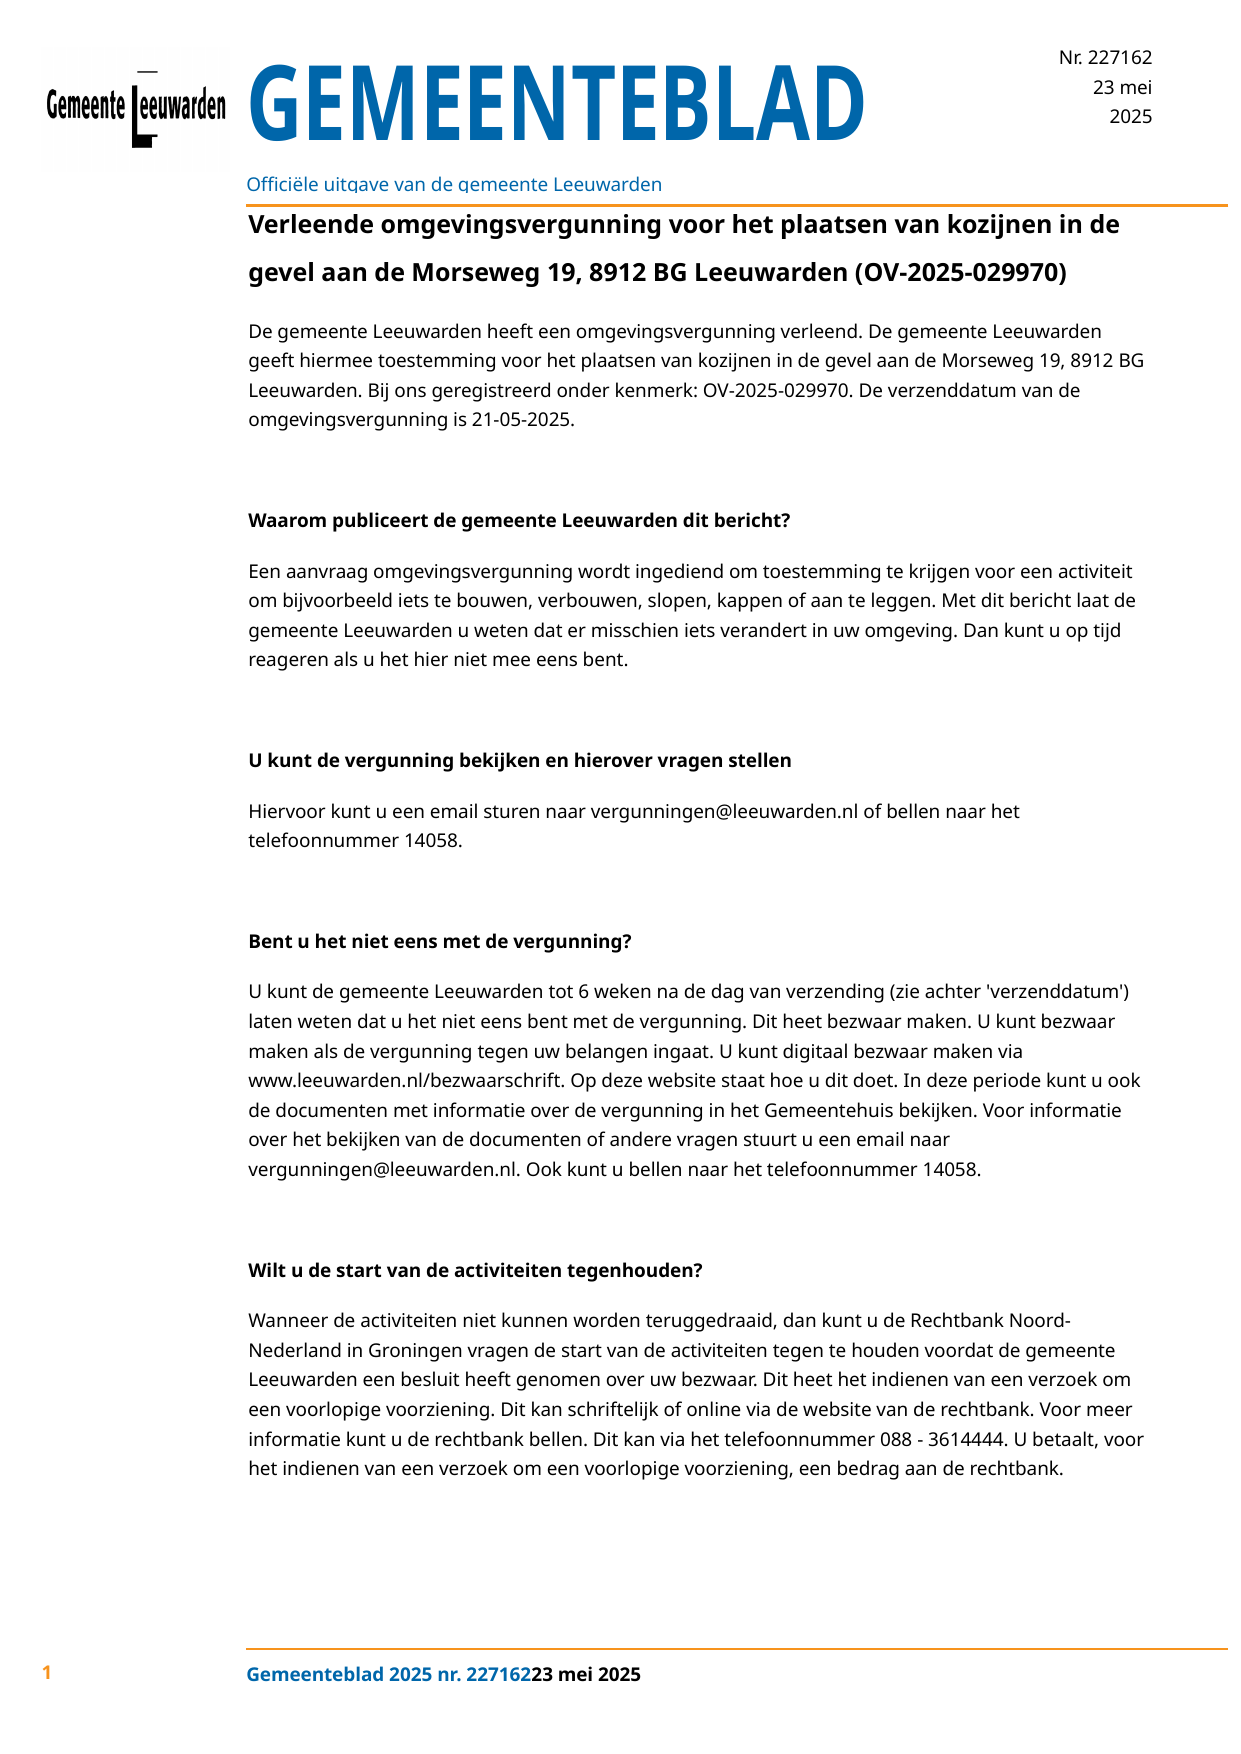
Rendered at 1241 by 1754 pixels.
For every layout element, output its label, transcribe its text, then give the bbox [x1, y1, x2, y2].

text U kunt de vergunning bekijken en hierover vragen stellen [248, 747, 1152, 773]
text U kunt de gemeente Leeuwarden tot 6 weken na de dag van verzending (zie achter 'verzenddatum') laten weten dat u het niet eens bent met de vergunning. Dit heet bezwaar maken. U kunt bezwaar maken als de vergunning tegen uw belangen ingaat. U kunt digitaal bezwaar maken via www.leeuwarden.nl/bezwaarschrift. Op deze website staat hoe u dit doet. In deze periode kunt u ook de documenten met informatie over de vergunning in het Gemeentehuis bekijken. Voor informatie over het bekijken van de documenten of andere vragen stuurt u een email naar vergunningen@leeuwarden.nl. Ook kunt u bellen naar het telefoonnummer 14058. [248, 979, 1152, 1182]
text Bent u het niet eens met de vergunning? [248, 928, 1152, 954]
text Hiervoor kunt u een email sturen naar vergunningen@leeuwarden.nl of bellen naar het telefoonnummer 14058. [248, 798, 1152, 853]
text Wilt u de start van de activiteiten tegenhouden? [248, 1257, 1152, 1283]
text Waarom publiceert de gemeente Leeuwarden dit bericht? [248, 507, 1152, 533]
text Verleende omgevingsvergunning voor het plaatsen van kozijnen in de gevel aan de Morseweg 19, 8912 BG Leeuwarden (OV-2025-029970) [248, 207, 1152, 288]
text Wanneer de activiteiten niet kunnen worden teruggedraaid, dan kunt u de Rechtbank Noord-Nederland in Groningen vragen de start van de activiteiten tegen te houden voordat de gemeente Leeuwarden een besluit heeft genomen over uw bezwaar. Dit heet het indienen van een verzoek om een voorlopige voorziening. Dit kan schriftelijk of online via de website van de rechtbank. Voor meer informatie kunt u de rechtbank bellen. Dit kan via het telefoonnummer 088 - 3614444. U betaalt, voor het indienen van een verzoek om een voorlopige voorziening, een bedrag aan de rechtbank. [248, 1307, 1152, 1481]
picture [41, 47, 231, 172]
text Een aanvraag omgevingsvergunning wordt ingediend om toestemming te krijgen voor een activiteit om bijvoorbeeld iets te bouwen, verbouwen, slopen, kappen of aan te leggen. Met dit bericht laat de gemeente Leeuwarden u weten dat er misschien iets verandert in uw omgeving. Dan kunt u op tijd reageren als u het hier niet mee eens bent. [248, 558, 1152, 672]
text De gemeente Leeuwarden heeft een omgevingsvergunning verleend. De gemeente Leeuwarden geeft hiermee toestemming voor het plaatsen van kozijnen in de gevel aan de Morseweg 19, 8912 BG Leeuwarden. Bij ons geregistreerd onder kenmerk: OV-2025-029970. De verzenddatum van de omgevingsvergunning is 21-05-2025. [248, 318, 1152, 432]
